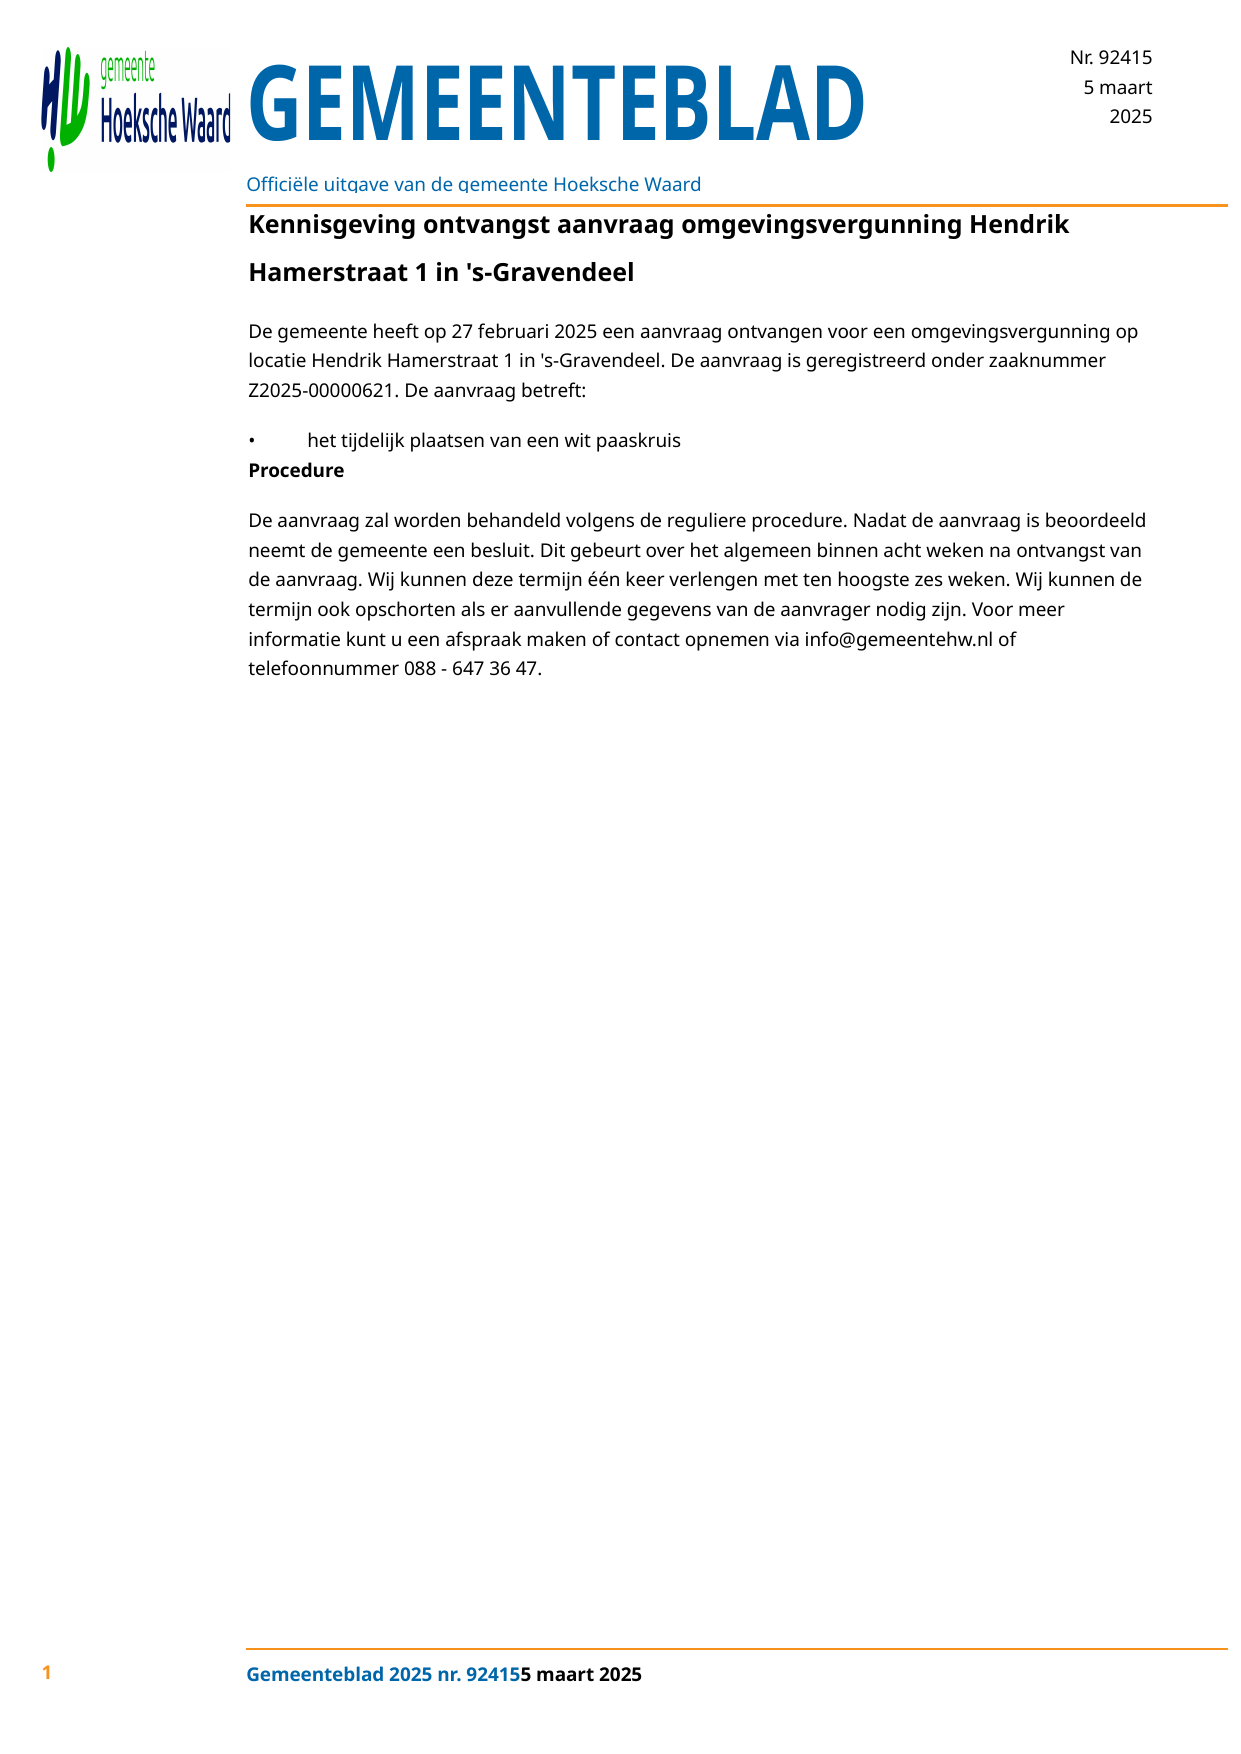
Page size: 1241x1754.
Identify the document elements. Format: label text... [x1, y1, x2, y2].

text Kennisgeving ontvangst aanvraag omgevingsvergunning Hendrik Hamerstraat 1 in 's-Gravendeel [248, 207, 1152, 288]
list het tijdelijk plaatsen van een wit paaskruis [248, 427, 1152, 453]
picture [41, 47, 231, 172]
text De aanvraag zal worden behandeld volgens de reguliere procedure. Nadat de aanvraag is beoordeeld neemt de gemeente een besluit. Dit gebeurt over het algemeen binnen acht weken na ontvangst van de aanvraag. Wij kunnen deze termijn één keer verlengen met ten hoogste zes weken. Wij kunnen de termijn ook opschorten als er aanvullende gegevens van de aanvrager nodig zijn. Voor meer informatie kunt u een afspraak maken of contact opnemen via info@gemeentehw.nl of telefoonnummer 088 - 647 36 47. [248, 507, 1152, 681]
text Procedure [248, 457, 1152, 483]
text De gemeente heeft op 27 februari 2025 een aanvraag ontvangen voor een omgevingsvergunning op locatie Hendrik Hamerstraat 1 in 's-Gravendeel. De aanvraag is geregistreerd onder zaaknummer Z2025-00000621. De aanvraag betreft: [248, 318, 1152, 403]
